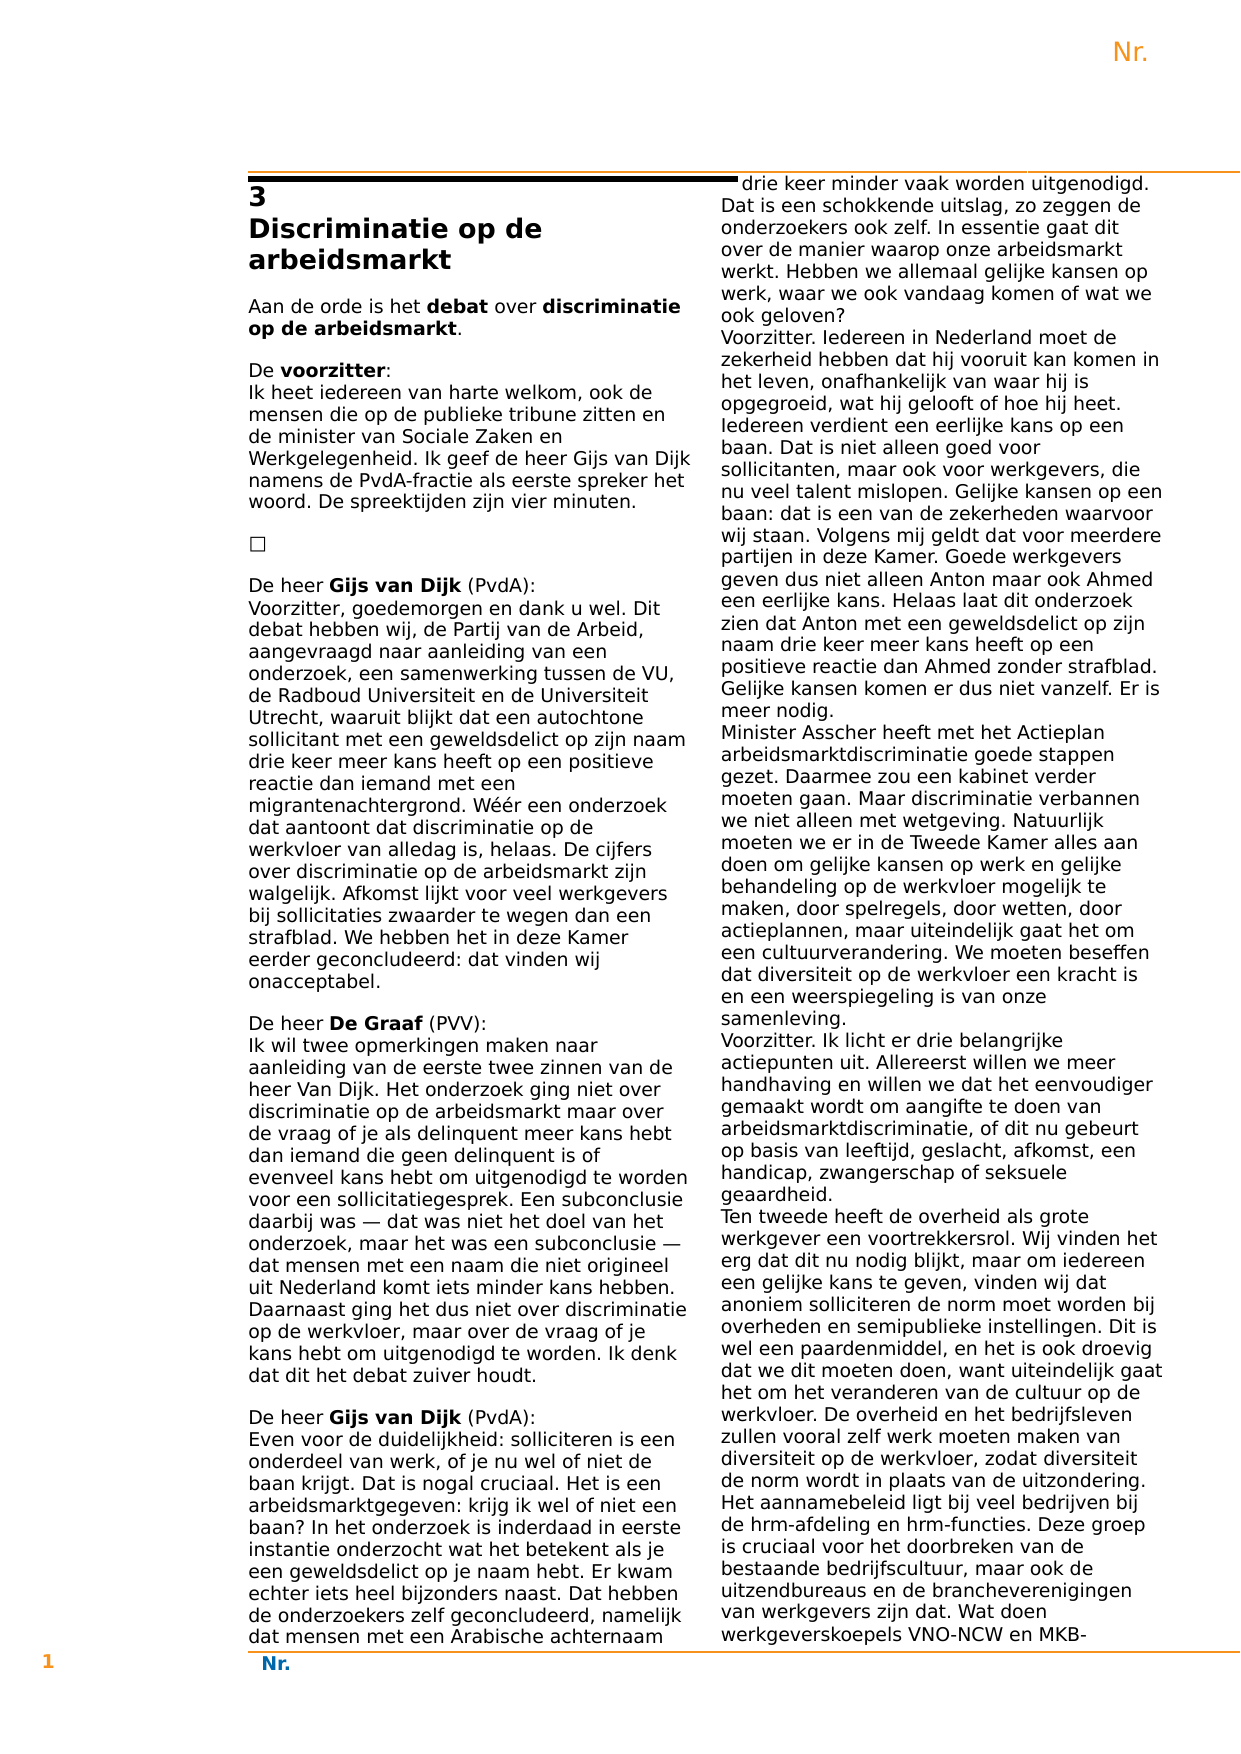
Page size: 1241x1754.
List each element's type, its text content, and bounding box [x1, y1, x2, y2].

text De heer Gijs van Dijk (PvdA): [248, 575, 691, 597]
text De voorzitter: [248, 359, 691, 382]
text Ten tweede heeft de overheid als grote werkgever een voortrekkersrol. Wij vinden het erg dat dit nu nodig blijkt, maar om iedereen een gelijke kans te geven, vinden wij dat anoniem solliciteren de norm moet worden bij overheden en semipublieke instellingen. Dit is wel een paardenmiddel, en het is ook droevig dat we dit moeten doen, want uiteindelijk gaat het om het veranderen van de cultuur op de werkvloer. De overheid en het bedrijfsleven zullen vooral zelf werk moeten maken van diversiteit op de werkvloer, zodat diversiteit de norm wordt in plaats van de uitzondering. [721, 1206, 1163, 1492]
text Voorzitter, goedemorgen en dank u wel. Dit debat hebben wij, de Partij van de Arbeid, aangevraagd naar aanleiding van een onderzoek, een samenwerking tussen de VU, de Radboud Universiteit en de Universiteit Utrecht, waaruit blijkt dat een autochtone sollicitant met een geweldsdelict op zijn naam drie keer meer kans heeft op een positieve reactie dan iemand met een migrantenachtergrond. Wéér een onderzoek dat aantoont dat discriminatie op de werkvloer van alledag is, helaas. De cijfers over discriminatie op de arbeidsmarkt zijn walgelijk. Afkomst lijkt voor veel werkgevers bij sollicitaties zwaarder te wegen dan een strafblad. We hebben het in deze Kamer eerder geconcludeerd: dat vinden wij onacceptabel. [248, 597, 691, 993]
text Minister Asscher heeft met het Actieplan arbeidsmarktdiscriminatie goede stappen gezet. Daarmee zou een kabinet verder moeten gaan. Maar discriminatie verbannen we niet alleen met wetgeving. Natuurlijk moeten we er in de Tweede Kamer alles aan doen om gelijke kansen op werk en gelijke behandeling op de werkvloer mogelijk te maken, door spelregels, door wetten, door actieplannen, maar uiteindelijk gaat het om een cultuurverandering. We moeten beseffen dat diversiteit op de werkvloer een kracht is en een weerspiegeling is van onze samenleving. [721, 722, 1163, 1030]
text ⬜ [248, 533, 691, 555]
text Even voor de duidelijkheid: solliciteren is een onderdeel van werk, of je nu wel of niet de baan krijgt. Dat is nogal cruciaal. Het is een arbeidsmarktgegeven: krijg ik wel of niet een baan? In het onderzoek is inderdaad in eerste instantie onderzocht wat het betekent als je een geweldsdelict op je naam hebt. Er kwam echter iets heel bijzonders naast. Dat hebben de onderzoekers zelf geconcludeerd, namelijk dat mensen met een Arabische achternaam [248, 1429, 691, 1648]
text Voorzitter. Ik licht er drie belangrijke actiepunten uit. Allereerst willen we meer handhaving en willen we dat het eenvoudiger gemaakt wordt om aangifte te doen van arbeidsmarktdiscriminatie, of dit nu gebeurt op basis van leeftijd, geslacht, afkomst, een handicap, zwangerschap of seksuele geaardheid. [721, 1030, 1163, 1206]
text drie keer minder vaak worden uitgenodigd. Dat is een schokkende uitslag, zo zeggen de onderzoekers ook zelf. In essentie gaat dit over de manier waarop onze arbeidsmarkt werkt. Hebben we allemaal gelijke kansen op werk, waar we ook vandaag komen of wat we ook geloven? [721, 173, 1163, 327]
text Voorzitter. Iedereen in Nederland moet de zekerheid hebben dat hij vooruit kan komen in het leven, onafhankelijk van waar hij is opgegroeid, wat hij gelooft of hoe hij heet. Iedereen verdient een eerlijke kans op een baan. Dat is niet alleen goed voor sollicitanten, maar ook voor werkgevers, die nu veel talent mislopen. Gelijke kansen op een baan: dat is een van de zekerheden waarvoor wij staan. Volgens mij geldt dat voor meerdere partijen in deze Kamer. Goede werkgevers geven dus niet alleen Anton maar ook Ahmed een eerlijke kans. Helaas laat dit onderzoek zien dat Anton met een geweldsdelict op zijn naam drie keer meer kans heeft op een positieve reactie dan Ahmed zonder strafblad. Gelijke kansen komen er dus niet vanzelf. Er is meer nodig. [721, 327, 1163, 722]
text Ik heet iedereen van harte welkom, ook de mensen die op de publieke tribune zitten en de minister van Sociale Zaken en Werkgelegenheid. Ik geef de heer Gijs van Dijk namens de PvdA-fractie als eerste spreker het woord. De spreektijden zijn vier minuten. [248, 382, 691, 513]
text Het aannamebeleid ligt bij veel bedrijven bij de hrm-afdeling en hrm-functies. Deze groep is cruciaal voor het doorbreken van de bestaande bedrijfscultuur, maar ook de uitzendbureaus en de brancheverenigingen van werkgevers zijn dat. Wat doen werkgeverskoepels VNO-NCW en MKB- [721, 1492, 1163, 1645]
text Aan de orde is het debat over discriminatie op de arbeidsmarkt. [248, 296, 691, 339]
title 3 Discriminatie op de arbeidsmarkt [248, 182, 691, 276]
text De heer De Graaf (PVV): [248, 1013, 691, 1035]
text Ik wil twee opmerkingen maken naar aanleiding van de eerste twee zinnen van de heer Van Dijk. Het onderzoek ging niet over discriminatie op de arbeidsmarkt maar over de vraag of je als delinquent meer kans hebt dan iemand die geen delinquent is of evenveel kans hebt om uitgenodigd te worden voor een sollicitatiegesprek. Een subconclusie daarbij was — dat was niet het doel van het onderzoek, maar het was een subconclusie — dat mensen met een naam die niet origineel uit Nederland komt iets minder kans hebben. Daarnaast ging het dus niet over discriminatie op de werkvloer, maar over de vraag of je kans hebt om uitgenodigd te worden. Ik denk dat dit het debat zuiver houdt. [248, 1035, 691, 1387]
text De heer Gijs van Dijk (PvdA): [248, 1407, 691, 1429]
